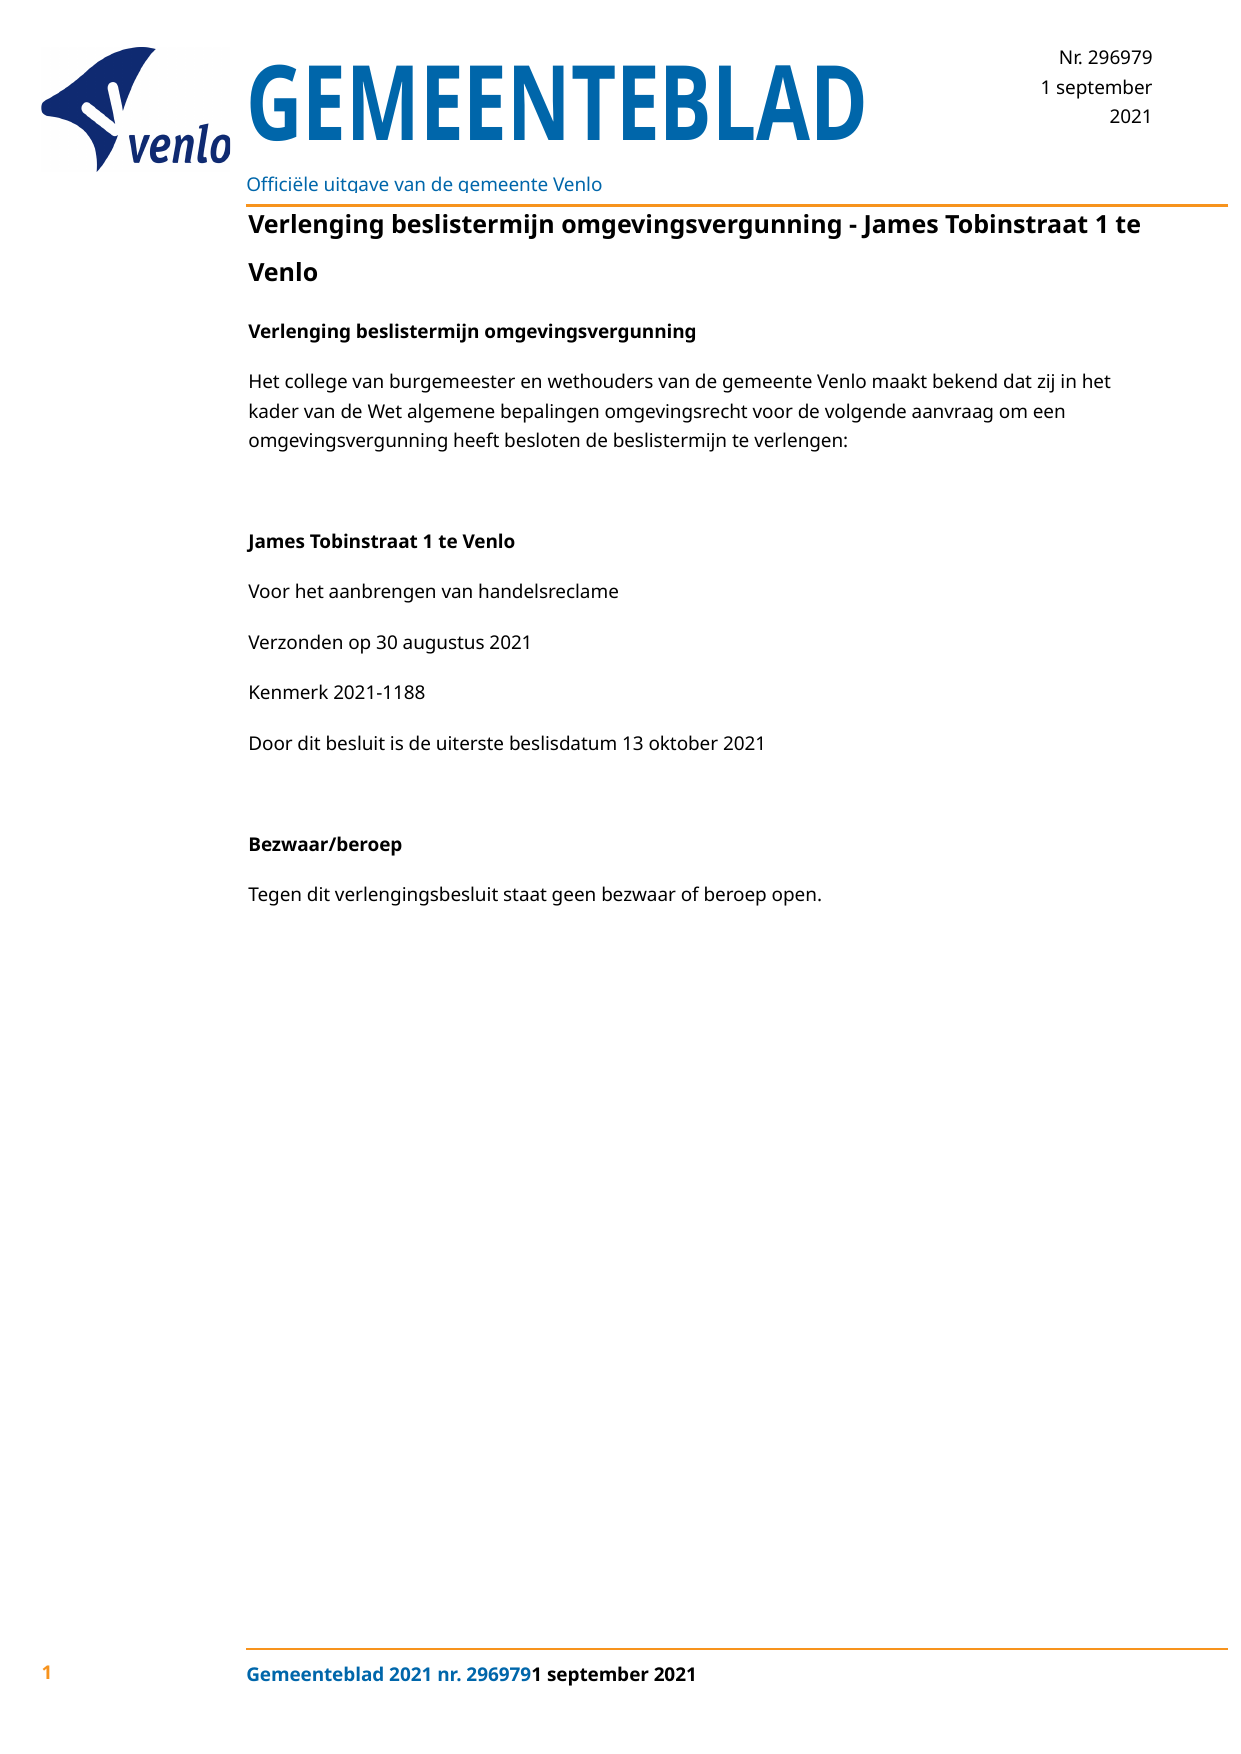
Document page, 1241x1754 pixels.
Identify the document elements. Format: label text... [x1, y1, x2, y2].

text Bezwaar/beroep [248, 831, 1152, 857]
text James Tobinstraat 1 te Venlo [248, 528, 1152, 554]
text Tegen dit verlengingsbesluit staat geen bezwaar of beroep open. [248, 881, 1152, 907]
text Verlenging beslistermijn omgevingsvergunning [248, 318, 1152, 344]
text Voor het aanbrengen van handelsreclame [248, 579, 1152, 604]
text Kenmerk 2021-1188 [248, 679, 1152, 705]
text Verzonden op 30 augustus 2021 [248, 629, 1152, 655]
text Het college van burgemeester en wethouders van de gemeente Venlo maakt bekend dat zij in het kader van de Wet algemene bepalingen omgevingsrecht voor de volgende aanvraag om een omgevingsvergunning heeft besloten de beslistermijn te verlengen: [248, 368, 1152, 453]
text Verlenging beslistermijn omgevingsvergunning - James Tobinstraat 1 te Venlo [248, 207, 1152, 288]
picture [41, 47, 231, 172]
text Door dit besluit is de uiterste beslisdatum 13 oktober 2021 [248, 730, 1152, 756]
